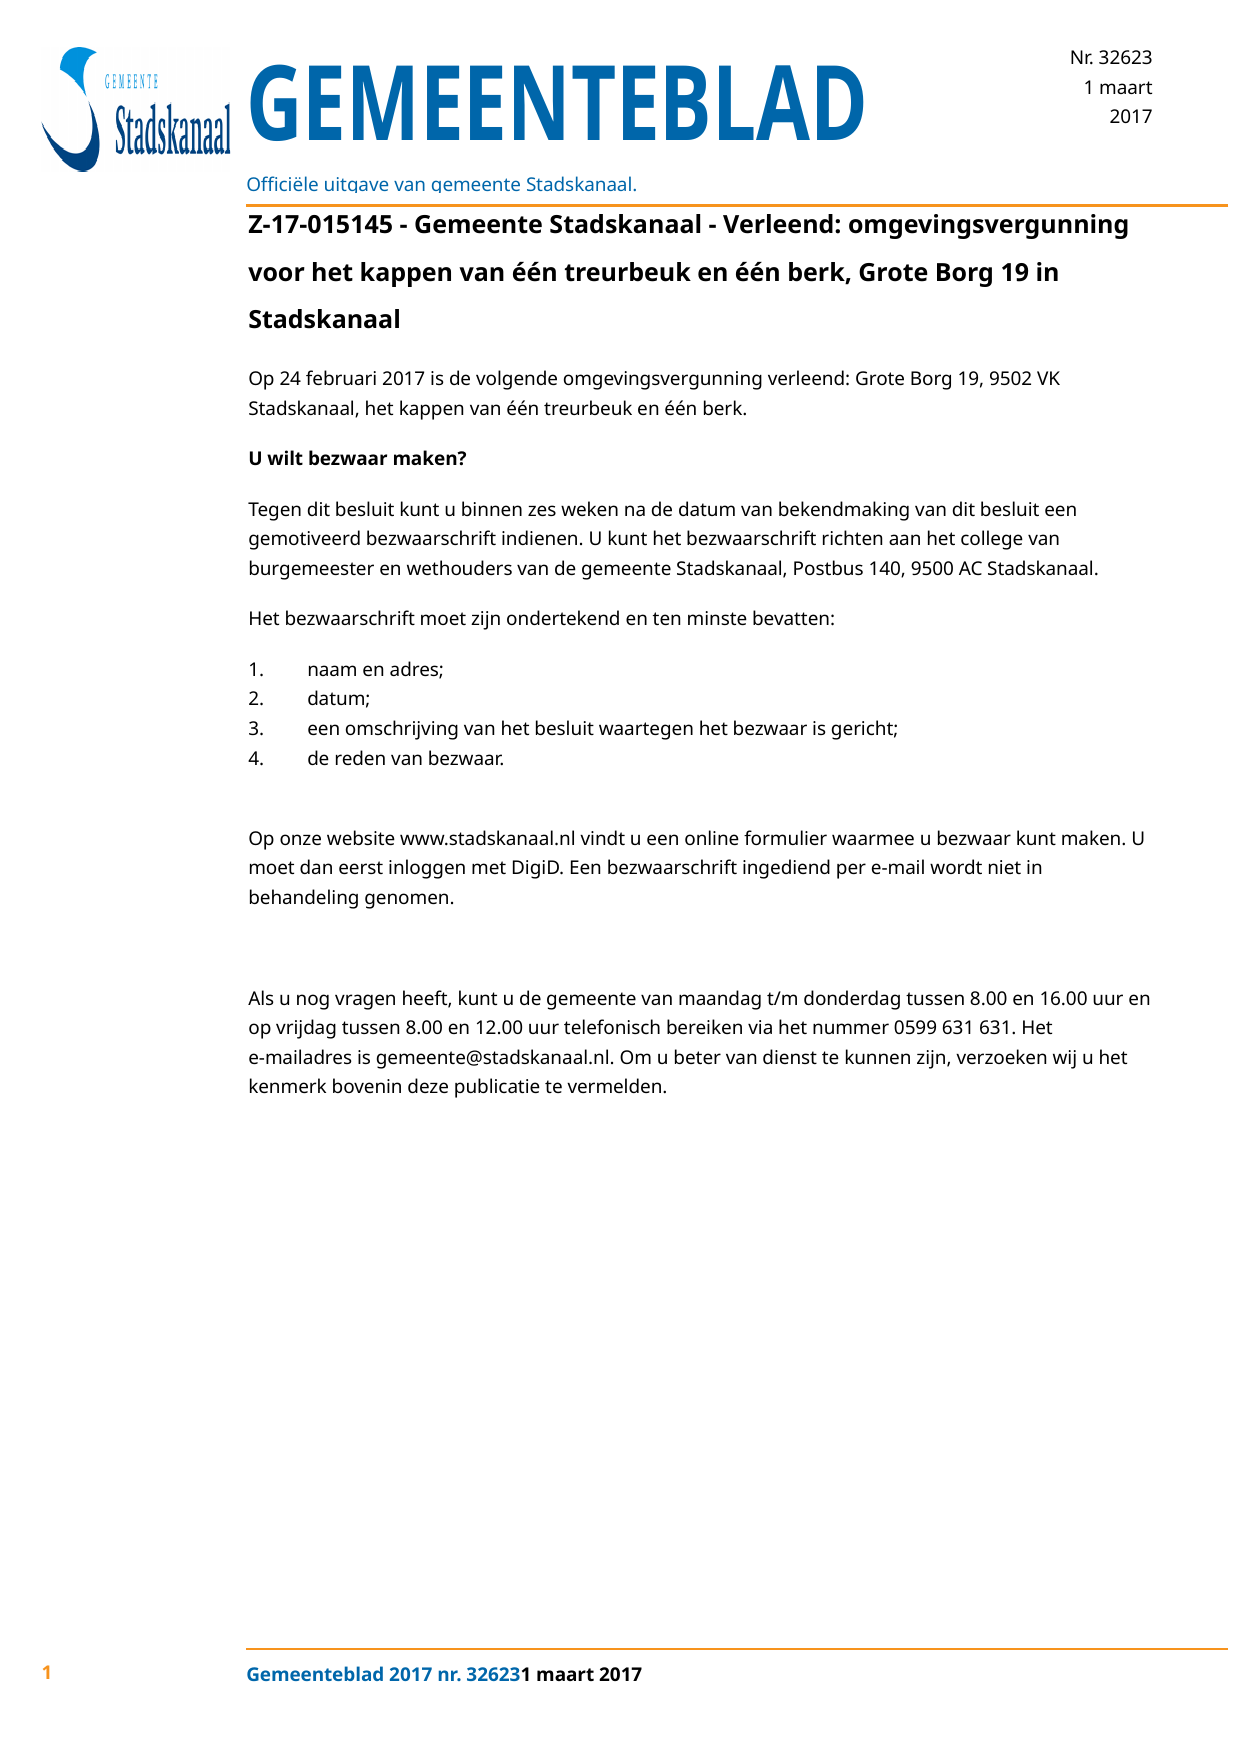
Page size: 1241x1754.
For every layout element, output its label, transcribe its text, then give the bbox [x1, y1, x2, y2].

picture [41, 47, 231, 172]
text U wilt bezwaar maken? [248, 446, 1152, 471]
list naam en adres; [248, 656, 1152, 682]
list datum; [248, 686, 1152, 711]
text Op onze website www.stadskanaal.nl vindt u een online formulier waarmee u bezwaar kunt maken. U moet dan eerst inloggen met DigiD. Een bezwaarschrift ingediend per e-mail wordt niet in behandeling genomen. [248, 825, 1152, 909]
text Het bezwaarschrift moet zijn ondertekend en ten minste bevatten: [248, 606, 1152, 631]
list de reden van bezwaar. [248, 745, 1152, 770]
text Als u nog vragen heeft, kunt u de gemeente van maandag t/m donderdag tussen 8.00 en 16.00 uur en op vrijdag tussen 8.00 en 12.00 uur telefonisch bereiken via het nummer 0599 631 631. Het e‑mailadres is gemeente@stadskanaal.nl. Om u beter van dienst te kunnen zijn, verzoeken wij u het kenmerk bovenin deze publicatie te vermelden. [248, 985, 1152, 1099]
text Tegen dit besluit kunt u binnen zes weken na de datum van bekendmaking van dit besluit een gemotiveerd bezwaarschrift indienen. U kunt het bezwaarschrift richten aan het college van burgemeester en wethouders van de gemeente Stadskanaal, Postbus 140, 9500 AC Stadskanaal. [248, 496, 1152, 581]
text Op 24 februari 2017 is de volgende omgevingsvergunning verleend: Grote Borg 19, 9502 VK Stadskanaal, het kappen van één treurbeuk en één berk. [248, 366, 1152, 421]
list een omschrijving van het besluit waartegen het bezwaar is gericht; [248, 715, 1152, 741]
text Z-17-015145 - Gemeente Stadskanaal - Verleend: omgevingsvergunning voor het kappen van één treurbeuk en één berk, Grote Borg 19 in Stadskanaal [248, 207, 1152, 336]
